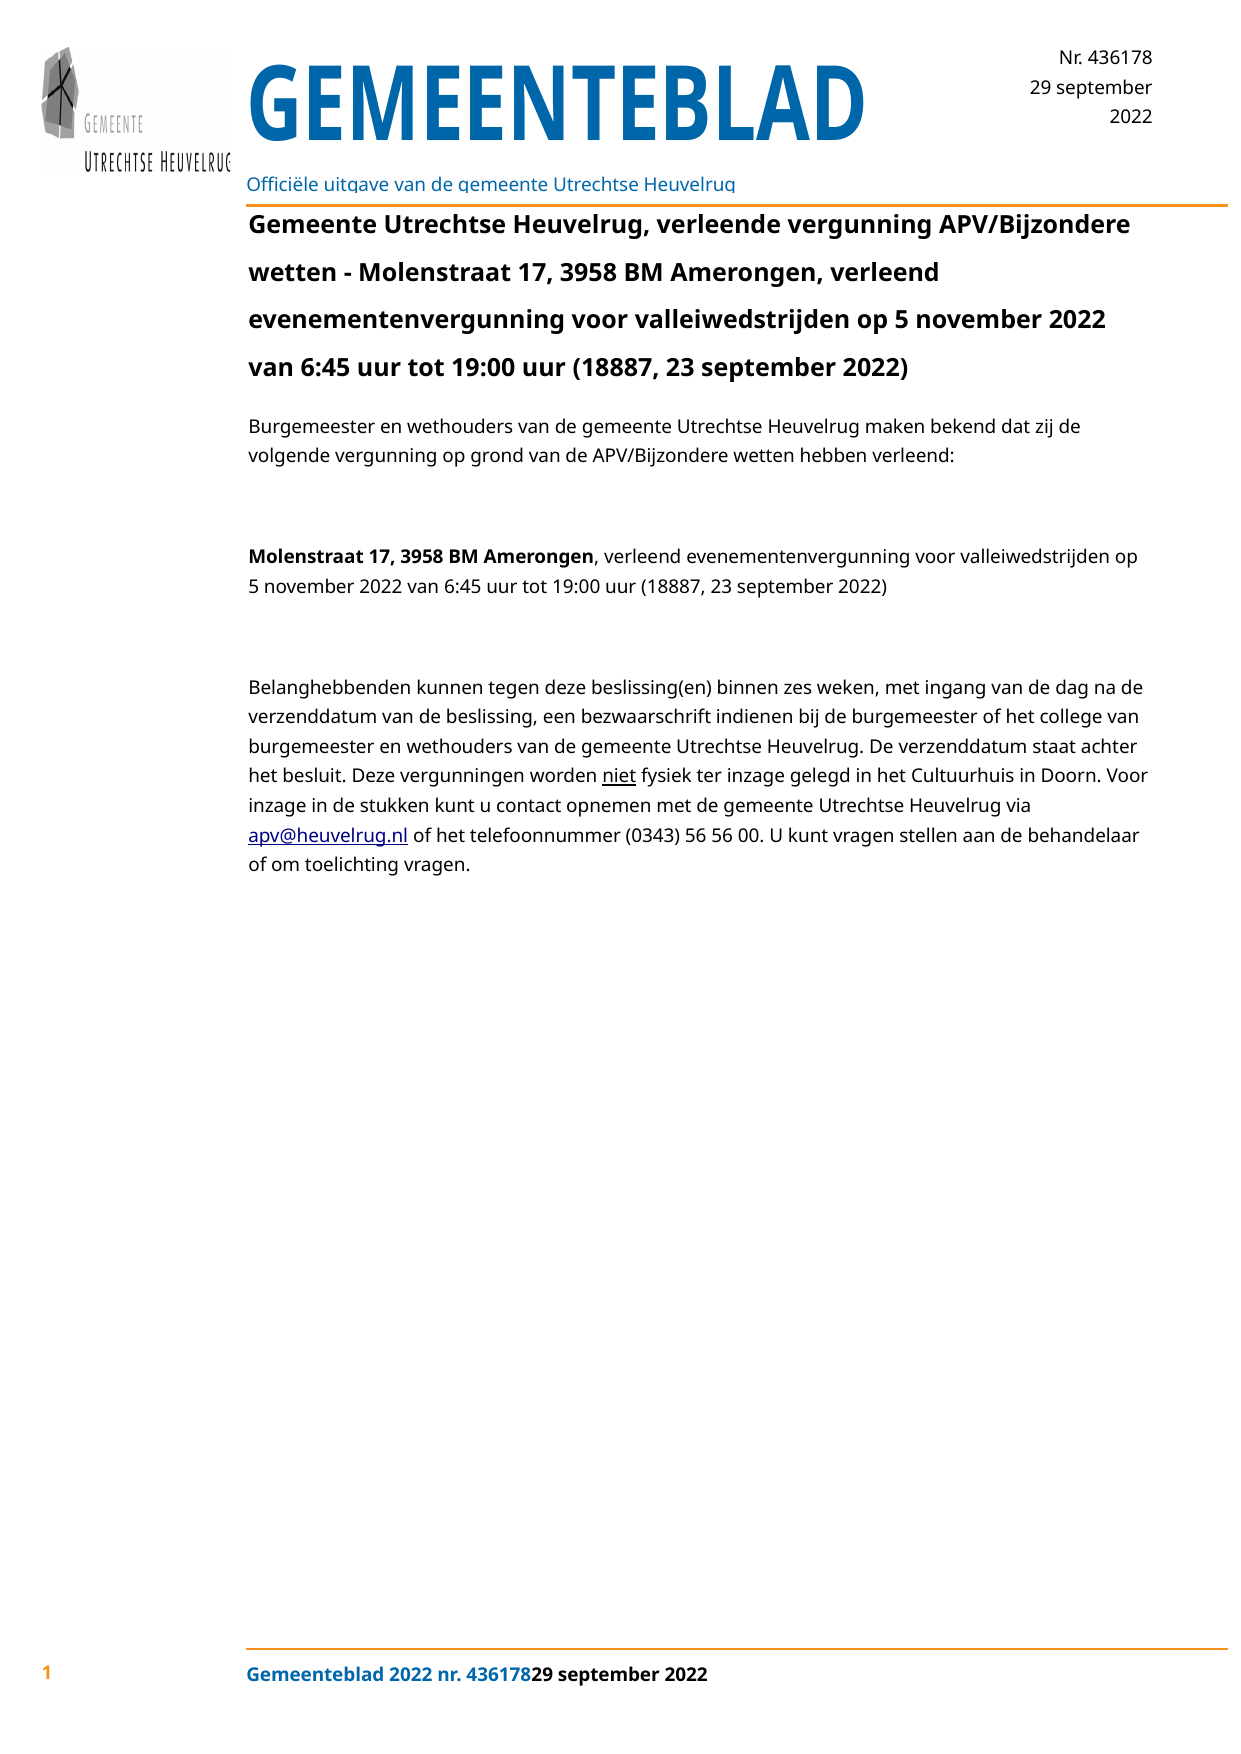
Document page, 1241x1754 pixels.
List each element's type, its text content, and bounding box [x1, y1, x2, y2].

text Burgemeester en wethouders van de gemeente Utrechtse Heuvelrug maken bekend dat zij de volgende vergunning op grond van de APV/Bijzondere wetten hebben verleend: [248, 413, 1152, 468]
picture [41, 47, 231, 172]
text Belanghebbenden kunnen tegen deze beslissing(en) binnen zes weken, met ingang van de dag na de verzenddatum van de beslissing, een bezwaarschrift indienen bij de burgemeester of het college van burgemeester en wethouders van de gemeente Utrechtse Heuvelrug. De verzenddatum staat achter het besluit. Deze vergunningen worden niet fysiek ter inzage gelegd in het Cultuurhuis in Doorn. Voor inzage in de stukken kunt u contact opnemen met de gemeente Utrechtse Heuvelrug via apv@heuvelrug.nl of het telefoonnummer (0343) 56 56 00. U kunt vragen stellen aan de behandelaar of om toelichting vragen. [248, 674, 1152, 877]
text Gemeente Utrechtse Heuvelrug, verleende vergunning APV/Bijzondere wetten - Molenstraat 17, 3958 BM Amerongen, verleend evenementenvergunning voor valleiwedstrijden op 5 november 2022 van 6:45 uur tot 19:00 uur (18887, 23 september 2022) [248, 207, 1152, 384]
text Molenstraat 17, 3958 BM Amerongen, verleend evenementenvergunning voor valleiwedstrijden op 5 november 2022 van 6:45 uur tot 19:00 uur (18887, 23 september 2022) [248, 543, 1152, 599]
